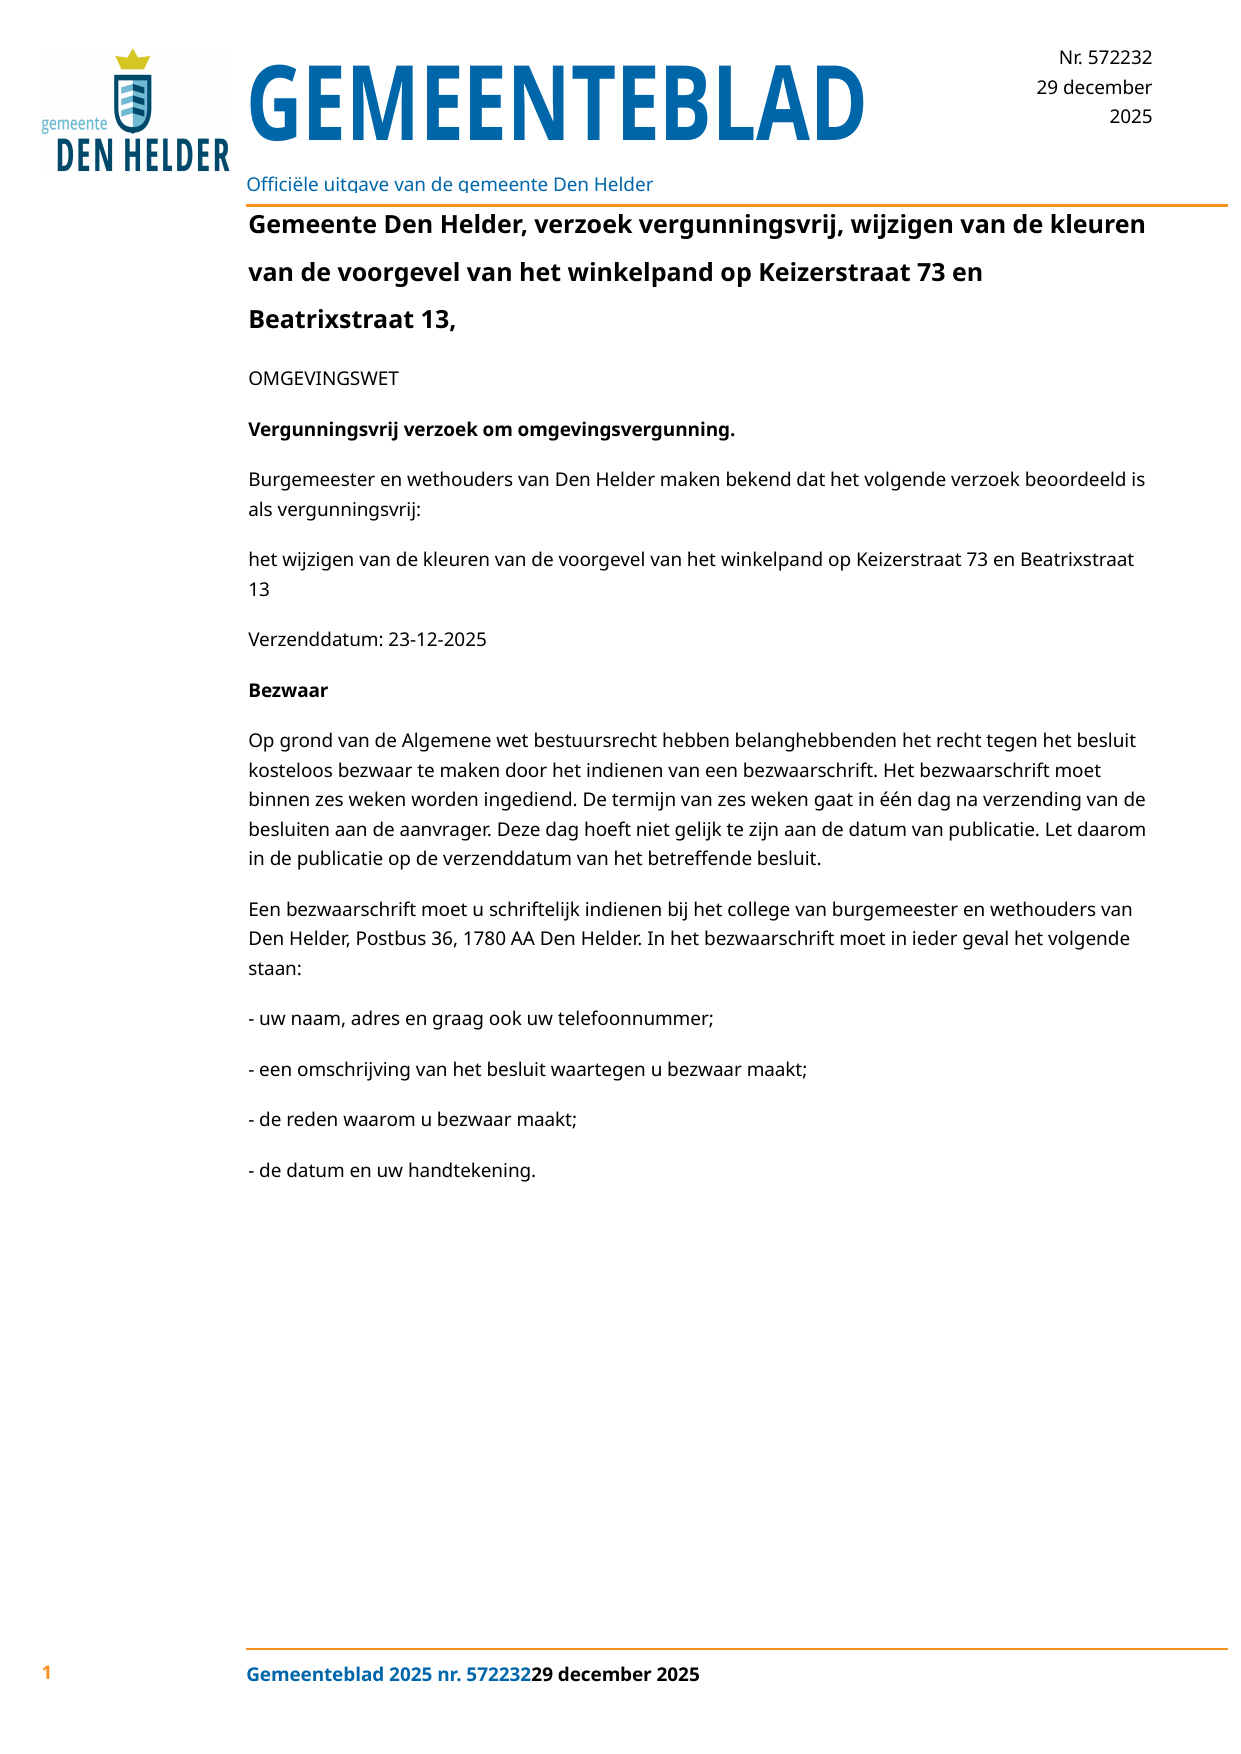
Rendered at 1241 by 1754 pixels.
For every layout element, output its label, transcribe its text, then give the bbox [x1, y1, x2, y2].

text Vergunningsvrij verzoek om omgevingsvergunning. [248, 416, 1152, 442]
text - de datum en uw handtekening. [248, 1157, 1152, 1182]
picture [182, 144, 187, 165]
text OMGEVINGSWET [248, 366, 1152, 391]
text Gemeente Den Helder, verzoek vergunningsvrij, wijzigen van de kleuren van de voorgevel van het winkelpand op Keizerstraat 73 en Beatrixstraat 13, [248, 207, 1152, 336]
text - een omschrijving van het besluit waartegen u bezwaar maakt; [248, 1056, 1152, 1082]
text het wijzigen van de kleuren van de voorgevel van het winkelpand op Keizerstraat 73 en Beatrixstraat 13 [248, 546, 1152, 602]
picture [220, 160, 224, 172]
picture [41, 47, 231, 172]
text Een bezwaarschrift moet u schriftelijk indienen bij het college van burgemeester en wethouders van Den Helder, Postbus 36, 1780 AA Den Helder. In het bezwaarschrift moet in ieder geval het volgende staan: [248, 896, 1152, 981]
picture [63, 144, 68, 165]
picture [130, 157, 135, 172]
text - uw naam, adres en graag ook uw telefoonnummer; [248, 1006, 1152, 1031]
text Bezwaar [248, 677, 1152, 702]
text Verzenddatum: 23-12-2025 [248, 626, 1152, 652]
text - de reden waarom u bezwaar maakt; [248, 1106, 1152, 1132]
picture [100, 154, 106, 172]
text Burgemeester en wethouders van Den Helder maken bekend dat het volgende verzoek beoordeeld is als vergunningsvrij: [248, 466, 1152, 522]
text Op grond van de Algemene wet bestuursrecht hebben belanghebbenden het recht tegen het besluit kosteloos bezwaar te maken door het indienen van een bezwaarschrift. Het bezwaarschrift moet binnen zes weken worden ingediend. De termijn van zes weken gaat in één dag na verzending van de besluiten aan de aanvrager. Deze dag hoeft niet gelijk te zijn aan de datum van publicatie. Let daarom in de publicatie op de verzenddatum van het betreffende besluit. [248, 727, 1152, 871]
